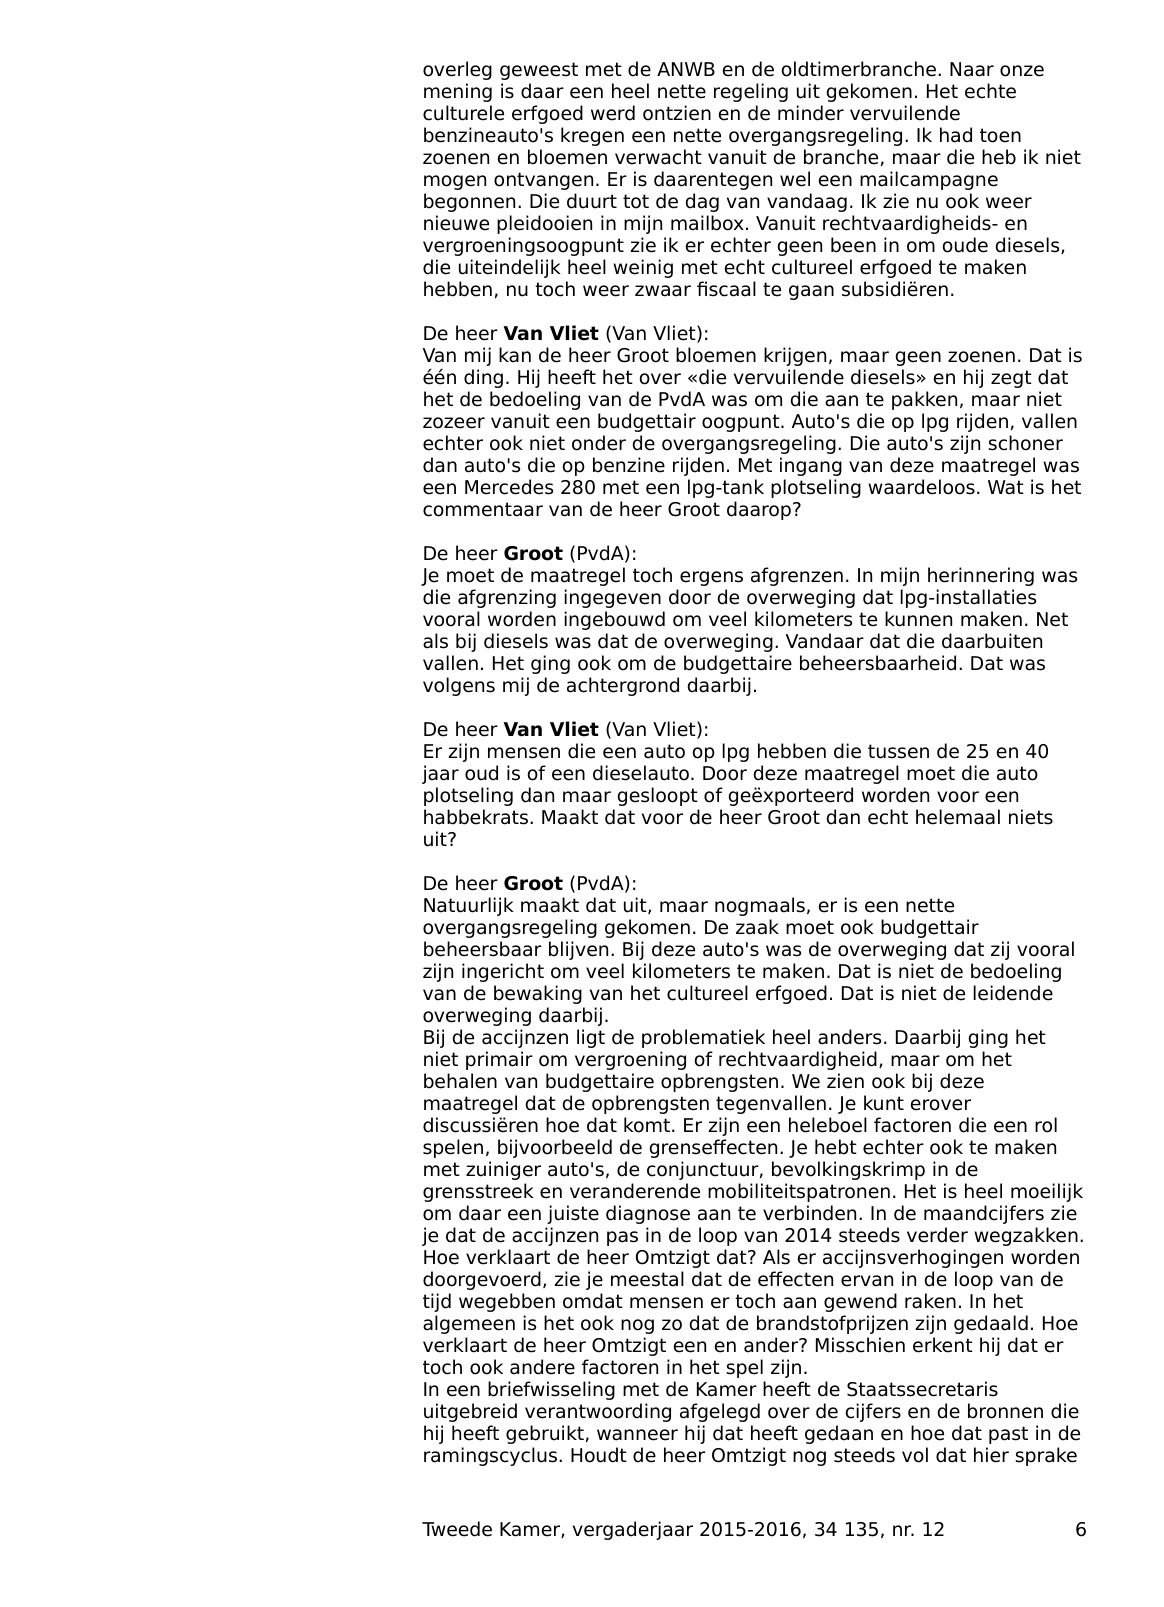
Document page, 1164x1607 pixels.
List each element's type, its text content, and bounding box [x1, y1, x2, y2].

text Van mij kan de heer Groot bloemen krijgen, maar geen zoenen. Dat is één ding. Hij heeft het over «die vervuilende diesels» en hij zegt dat het de bedoeling van de PvdA was om die aan te pakken, maar niet zozeer vanuit een budgettair oogpunt. Auto's die op lpg rijden, vallen echter ook niet onder de overgangsregeling. Die auto's zijn schoner dan auto's die op benzine rijden. Met ingang van deze maatregel was een Mercedes 280 met een lpg-tank plotseling waardeloos. Wat is het commentaar van de heer Groot daarop? [422, 345, 1087, 521]
text Je moet de maatregel toch ergens afgrenzen. In mijn herinnering was die afgrenzing ingegeven door de overweging dat lpg-installaties vooral worden ingebouwd om veel kilometers te kunnen maken. Net als bij diesels was dat de overweging. Vandaar dat die daarbuiten vallen. Het ging ook om de budgettaire beheersbaarheid. Dat was volgens mij de achtergrond daarbij. [422, 565, 1087, 697]
text Bij de accijnzen ligt de problematiek heel anders. Daarbij ging het niet primair om vergroening of rechtvaardigheid, maar om het behalen van budgettaire opbrengsten. We zien ook bij deze maatregel dat de opbrengsten tegenvallen. Je kunt erover discussiëren hoe dat komt. Er zijn een heleboel factoren die een rol spelen, bijvoorbeeld de grenseffecten. Je hebt echter ook te maken met zuiniger auto's, de conjunctuur, bevolkingskrimp in de grensstreek en veranderende mobiliteitspatronen. Het is heel moeilijk om daar een juiste diagnose aan te verbinden. In de maandcijfers zie je dat de accijnzen pas in de loop van 2014 steeds verder wegzakken. Hoe verklaart de heer Omtzigt dat? Als er accijnsverhogingen worden doorgevoerd, zie je meestal dat de effecten ervan in de loop van de tijd wegebben omdat mensen er toch aan gewend raken. In het algemeen is het ook nog zo dat de brandstofprijzen zijn gedaald. Hoe verklaart de heer Omtzigt een en ander? Misschien erkent hij dat er toch ook andere factoren in het spel zijn. [422, 1027, 1087, 1379]
text De heer Groot (PvdA): [422, 873, 1087, 895]
text Er zijn mensen die een auto op lpg hebben die tussen de 25 en 40 jaar oud is of een dieselauto. Door deze maatregel moet die auto plotseling dan maar gesloopt of geëxporteerd worden voor een habbekrats. Maakt dat voor de heer Groot dan echt helemaal niets uit? [422, 741, 1087, 851]
text De heer Van Vliet (Van Vliet): [422, 323, 1087, 345]
text overleg geweest met de ANWB en de oldtimerbranche. Naar onze mening is daar een heel nette regeling uit gekomen. Het echte culturele erfgoed werd ontzien en de minder vervuilende benzineauto's kregen een nette overgangsregeling. Ik had toen zoenen en bloemen verwacht vanuit de branche, maar die heb ik niet mogen ontvangen. Er is daarentegen wel een mailcampagne begonnen. Die duurt tot de dag van vandaag. Ik zie nu ook weer nieuwe pleidooien in mijn mailbox. Vanuit rechtvaardigheids- en vergroeningsoogpunt zie ik er echter geen been in om oude diesels, die uiteindelijk heel weinig met echt cultureel erfgoed te maken hebben, nu toch weer zwaar fiscaal te gaan subsidiëren. [422, 59, 1087, 301]
text De heer Van Vliet (Van Vliet): [422, 719, 1087, 741]
text Natuurlijk maakt dat uit, maar nogmaals, er is een nette overgangsregeling gekomen. De zaak moet ook budgettair beheersbaar blijven. Bij deze auto's was de overweging dat zij vooral zijn ingericht om veel kilometers te maken. Dat is niet de bedoeling van de bewaking van het cultureel erfgoed. Dat is niet de leidende overweging daarbij. [422, 895, 1087, 1027]
text In een briefwisseling met de Kamer heeft de Staatssecretaris uitgebreid verantwoording afgelegd over de cijfers en de bronnen die hij heeft gebruikt, wanneer hij dat heeft gedaan en hoe dat past in de ramingscyclus. Houdt de heer Omtzigt nog steeds vol dat hier sprake [422, 1379, 1087, 1467]
text De heer Groot (PvdA): [422, 543, 1087, 565]
